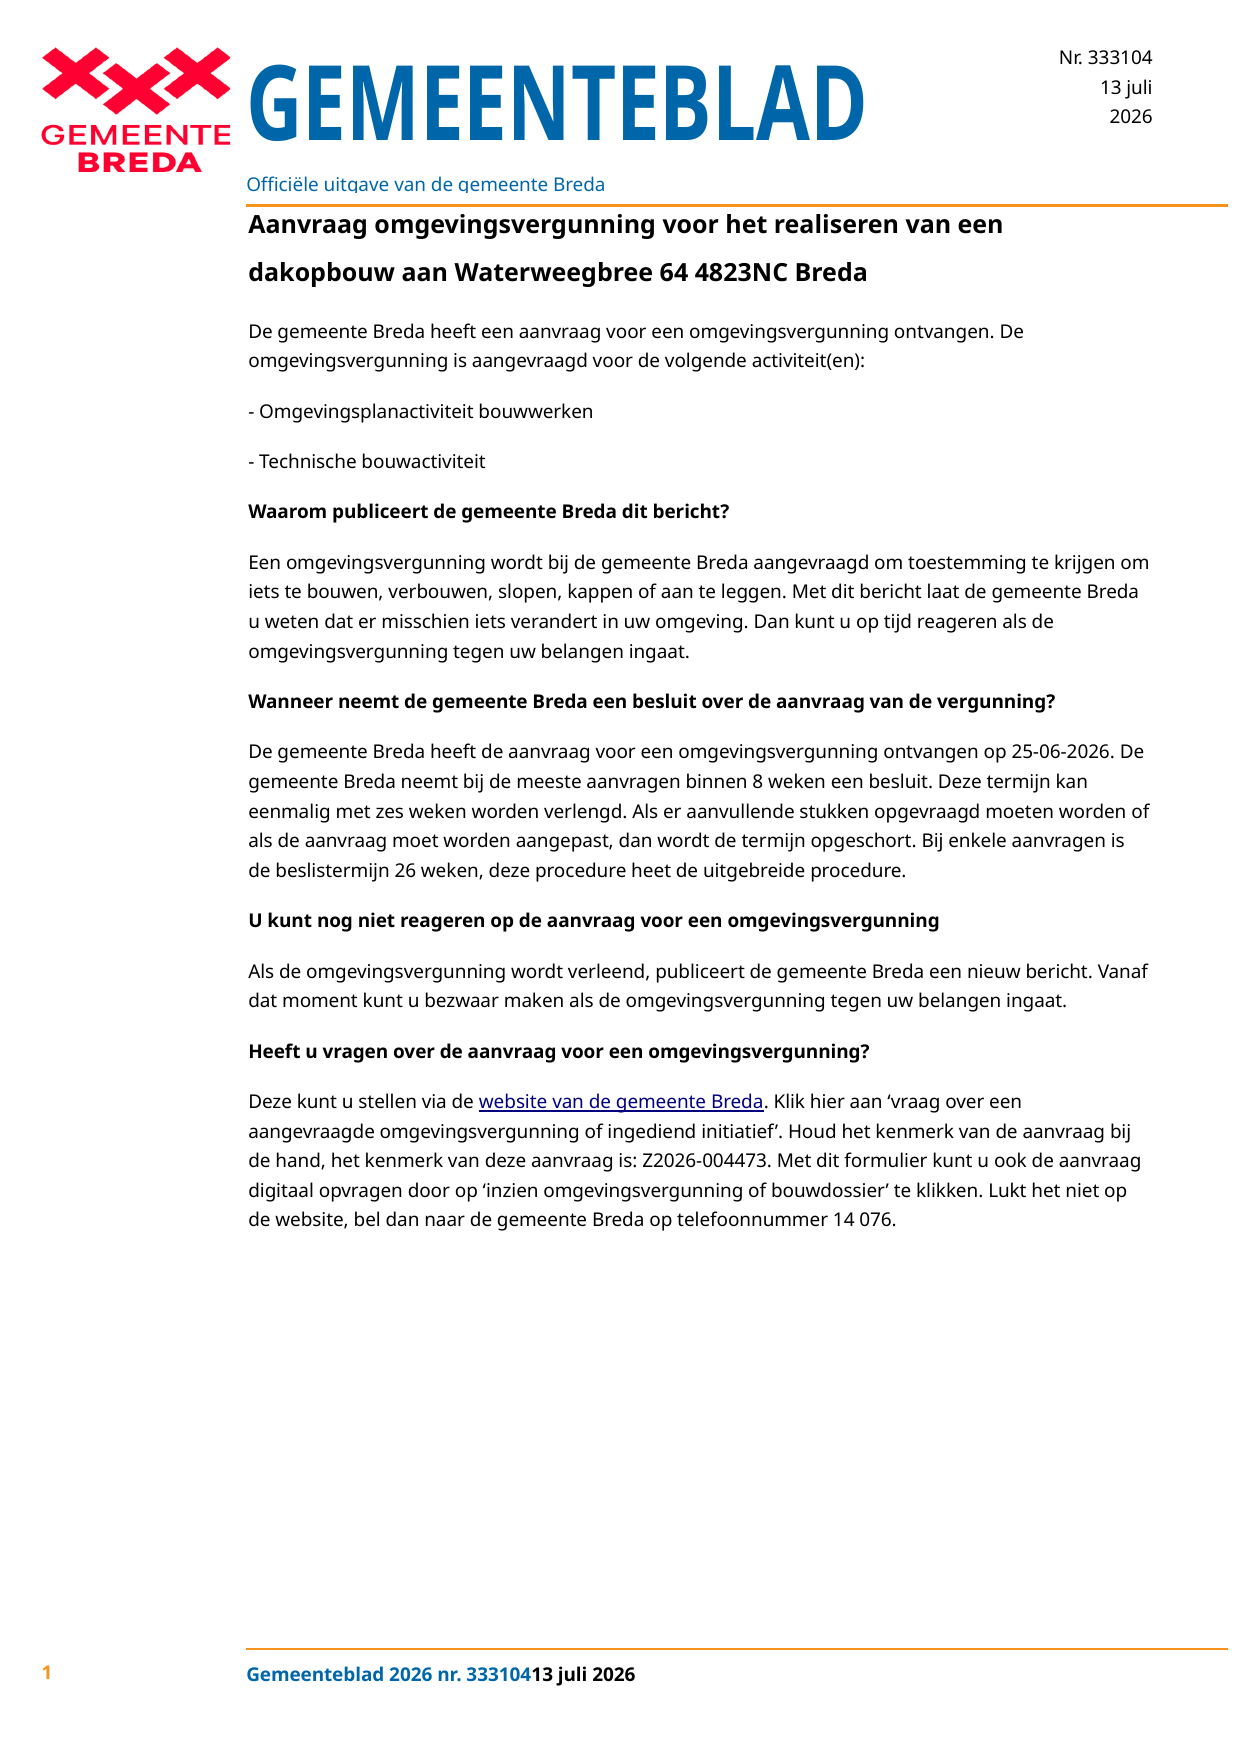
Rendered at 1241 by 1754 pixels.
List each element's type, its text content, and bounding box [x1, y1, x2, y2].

text - Technische bouwactiviteit [248, 448, 1152, 474]
text U kunt nog niet reageren op de aanvraag voor een omgevingsvergunning [248, 907, 1152, 933]
picture [41, 47, 231, 172]
text De gemeente Breda heeft de aanvraag voor een omgevingsvergunning ontvangen op 25-06-2026. De gemeente Breda neemt bij de meeste aanvragen binnen 8 weken een besluit. Deze termijn kan eenmalig met zes weken worden verlengd. Als er aanvullende stukken opgevraagd moeten worden of als de aanvraag moet worden aangepast, dan wordt de termijn opgeschort. Bij enkele aanvragen is de beslistermijn 26 weken, deze procedure heet de uitgebreide procedure. [248, 739, 1152, 883]
text Als de omgevingsvergunning wordt verleend, publiceert de gemeente Breda een nieuw bericht. Vanaf dat moment kunt u bezwaar maken als de omgevingsvergunning tegen uw belangen ingaat. [248, 958, 1152, 1013]
text - Omgevingsplanactiviteit bouwwerken [248, 398, 1152, 424]
text Waarom publiceert de gemeente Breda dit bericht? [248, 499, 1152, 524]
text De gemeente Breda heeft een aanvraag voor een omgevingsvergunning ontvangen. De omgevingsvergunning is aangevraagd voor de volgende activiteit(en): [248, 318, 1152, 373]
text Wanneer neemt de gemeente Breda een besluit over de aanvraag van de vergunning? [248, 688, 1152, 714]
text Deze kunt u stellen via de website van de gemeente Breda. Klik hier aan ‘vraag over een aangevraagde omgevingsvergunning of ingediend initiatief’. Houd het kenmerk van de aanvraag bij de hand, het kenmerk van deze aanvraag is: Z2026-004473. Met dit formulier kunt u ook de aanvraag digitaal opvragen door op ‘inzien omgevingsvergunning of bouwdossier’ te klikken. Lukt het niet op de website, bel dan naar de gemeente Breda op telefoonnummer 14 076. [248, 1088, 1152, 1232]
text Aanvraag omgevingsvergunning voor het realiseren van een dakopbouw aan Waterweegbree 64 4823NC Breda [248, 207, 1152, 288]
text Heeft u vragen over de aanvraag voor een omgevingsvergunning? [248, 1038, 1152, 1064]
text Een omgevingsvergunning wordt bij de gemeente Breda aangevraagd om toestemming te krijgen om iets te bouwen, verbouwen, slopen, kappen of aan te leggen. Met dit bericht laat de gemeente Breda u weten dat er misschien iets verandert in uw omgeving. Dan kunt u op tijd reageren als de omgevingsvergunning tegen uw belangen ingaat. [248, 549, 1152, 664]
